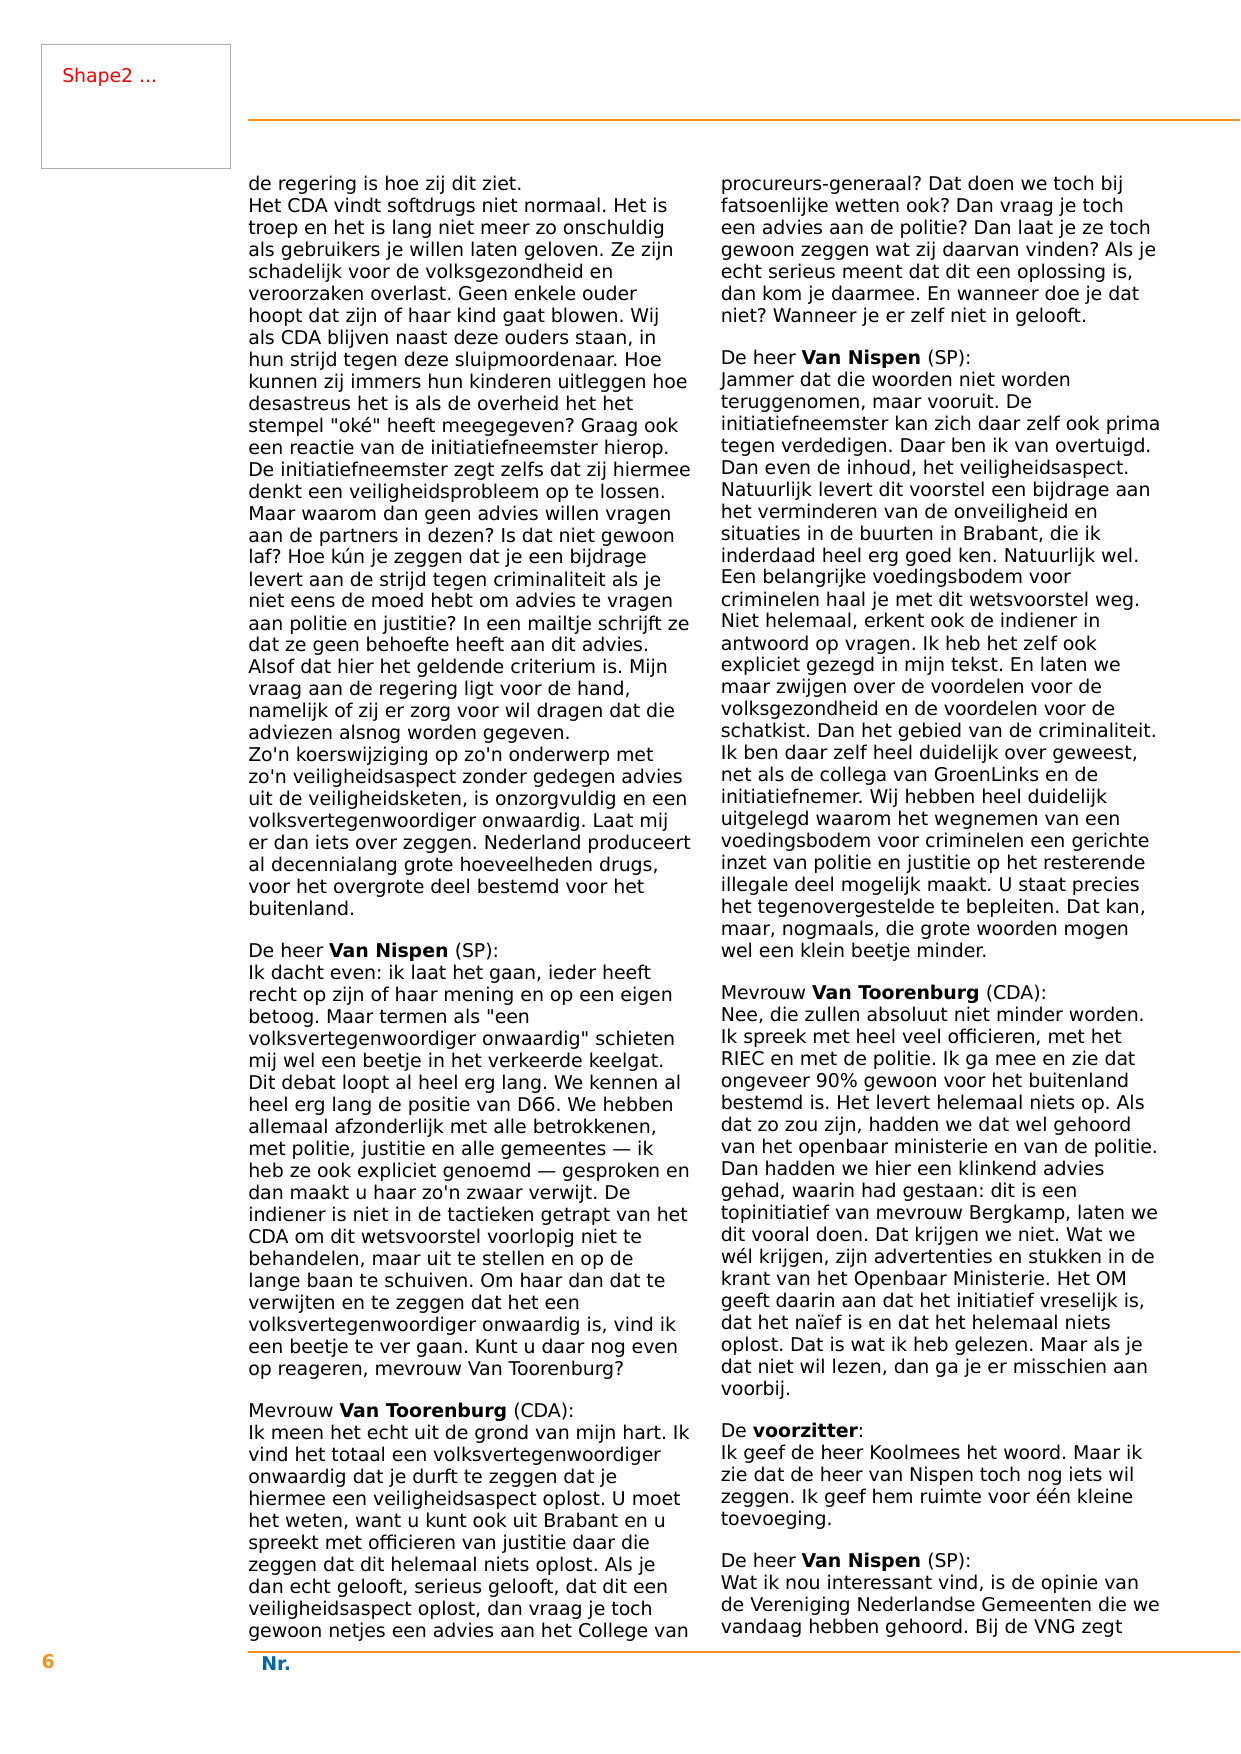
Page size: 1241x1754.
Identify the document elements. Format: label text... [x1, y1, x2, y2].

text De initiatiefneemster zegt zelfs dat zij hiermee denkt een veiligheidsprobleem op te lossen. Maar waarom dan geen advies willen vragen aan de partners in dezen? Is dat niet gewoon laf? Hoe kún je zeggen dat je een bijdrage levert aan de strijd tegen criminaliteit als je niet eens de moed hebt om advies te vragen aan politie en justitie? In een mailtje schrijft ze dat ze geen behoefte heeft aan dit advies. Alsof dat hier het geldende criterium is. Mijn vraag aan de regering ligt voor de hand, namelijk of zij er zorg voor wil dragen dat die adviezen alsnog worden gegeven. [248, 458, 691, 744]
text De heer Van Nispen (SP): [721, 347, 1163, 369]
text de regering is hoe zij dit ziet. [248, 173, 691, 195]
text Ik meen het echt uit de grond van mijn hart. Ik vind het totaal een volksvertegenwoordiger onwaardig dat je durft te zeggen dat je hiermee een veiligheidsaspect oplost. U moet het weten, want u kunt ook uit Brabant en u spreekt met officieren van justitie daar die zeggen dat dit helemaal niets oplost. Als je dan echt gelooft, serieus gelooft, dat dit een veiligheidsaspect oplost, dan vraag je toch gewoon netjes een advies aan het College van [248, 1422, 691, 1641]
text Ik dacht even: ik laat het gaan, ieder heeft recht op zijn of haar mening en op een eigen betoog. Maar termen als "een volksvertegenwoordiger onwaardig" schieten mij wel een beetje in het verkeerde keelgat. Dit debat loopt al heel erg lang. We kennen al heel erg lang de positie van D66. We hebben allemaal afzonderlijk met alle betrokkenen, met politie, justitie en alle gemeentes — ik heb ze ook expliciet genoemd — gesproken en dan maakt u haar zo'n zwaar verwijt. De indiener is niet in de tactieken getrapt van het CDA om dit wetsvoorstel voorlopig niet te behandelen, maar uit te stellen en op de lange baan te schuiven. Om haar dan dat te verwijten en te zeggen dat het een volksvertegenwoordiger onwaardig is, vind ik een beetje te ver gaan. Kunt u daar nog even op reageren, mevrouw Van Toorenburg? [248, 962, 691, 1380]
text procureurs-generaal? Dat doen we toch bij fatsoenlijke wetten ook? Dan vraag je toch een advies aan de politie? Dan laat je ze toch gewoon zeggen wat zij daarvan vinden? Als je echt serieus meent dat dit een oplossing is, dan kom je daarmee. En wanneer doe je dat niet? Wanneer je er zelf niet in gelooft. [721, 173, 1163, 327]
text De voorzitter: [721, 1420, 1163, 1442]
text Jammer dat die woorden niet worden teruggenomen, maar vooruit. De initiatiefneemster kan zich daar zelf ook prima tegen verdedigen. Daar ben ik van overtuigd. Dan even de inhoud, het veiligheidsaspect. Natuurlijk levert dit voorstel een bijdrage aan het verminderen van de onveiligheid en situaties in de buurten in Brabant, die ik inderdaad heel erg goed ken. Natuurlijk wel. Een belangrijke voedingsbodem voor criminelen haal je met dit wetsvoorstel weg. Niet helemaal, erkent ook de indiener in antwoord op vragen. Ik heb het zelf ook expliciet gezegd in mijn tekst. En laten we maar zwijgen over de voordelen voor de volksgezondheid en de voordelen voor de schatkist. Dan het gebied van de criminaliteit. Ik ben daar zelf heel duidelijk over geweest, net als de collega van GroenLinks en de initiatiefnemer. Wij hebben heel duidelijk uitgelegd waarom het wegnemen van een voedingsbodem voor criminelen een gerichte inzet van politie en justitie op het resterende illegale deel mogelijk maakt. U staat precies het tegenovergestelde te bepleiten. Dat kan, maar, nogmaals, die grote woorden mogen wel een klein beetje minder. [721, 369, 1163, 962]
text Het CDA vindt softdrugs niet normaal. Het is troep en het is lang niet meer zo onschuldig als gebruikers je willen laten geloven. Ze zijn schadelijk voor de volksgezondheid en veroorzaken overlast. Geen enkele ouder hoopt dat zijn of haar kind gaat blowen. Wij als CDA blijven naast deze ouders staan, in hun strijd tegen deze sluipmoordenaar. Hoe kunnen zij immers hun kinderen uitleggen hoe desastreus het is als de overheid het het stempel "oké" heeft meegegeven? Graag ook een reactie van de initiatiefneemster hierop. [248, 195, 691, 458]
text De heer Van Nispen (SP): [721, 1549, 1163, 1572]
text Ik geef de heer Koolmees het woord. Maar ik zie dat de heer van Nispen toch nog iets wil zeggen. Ik geef hem ruimte voor één kleine toevoeging. [721, 1442, 1163, 1529]
text Wat ik nou interessant vind, is de opinie van de Vereniging Nederlandse Gemeenten die we vandaag hebben gehoord. Bij de VNG zegt [721, 1572, 1163, 1637]
text Mevrouw Van Toorenburg (CDA): [248, 1400, 691, 1422]
text Zo'n koerswijziging op zo'n onderwerp met zo'n veiligheidsaspect zonder gedegen advies uit de veiligheidsketen, is onzorgvuldig en een volksvertegenwoordiger onwaardig. Laat mij er dan iets over zeggen. Nederland produceert al decennialang grote hoeveelheden drugs, voor het overgrote deel bestemd voor het buitenland. [248, 744, 691, 920]
text Mevrouw Van Toorenburg (CDA): [721, 982, 1163, 1004]
text Nee, die zullen absoluut niet minder worden. Ik spreek met heel veel officieren, met het RIEC en met de politie. Ik ga mee en zie dat ongeveer 90% gewoon voor het buitenland bestemd is. Het levert helemaal niets op. Als dat zo zou zijn, hadden we dat wel gehoord van het openbaar ministerie en van de politie. Dan hadden we hier een klinkend advies gehad, waarin had gestaan: dit is een topinitiatief van mevrouw Bergkamp, laten we dit vooral doen. Dat krijgen we niet. Wat we wél krijgen, zijn advertenties en stukken in de krant van het Openbaar Ministerie. Het OM geeft daarin aan dat het initiatief vreselijk is, dat het naïef is en dat het helemaal niets oplost. Dat is wat ik heb gelezen. Maar als je dat niet wil lezen, dan ga je er misschien aan voorbij. [721, 1004, 1163, 1400]
text De heer Van Nispen (SP): [248, 940, 691, 962]
